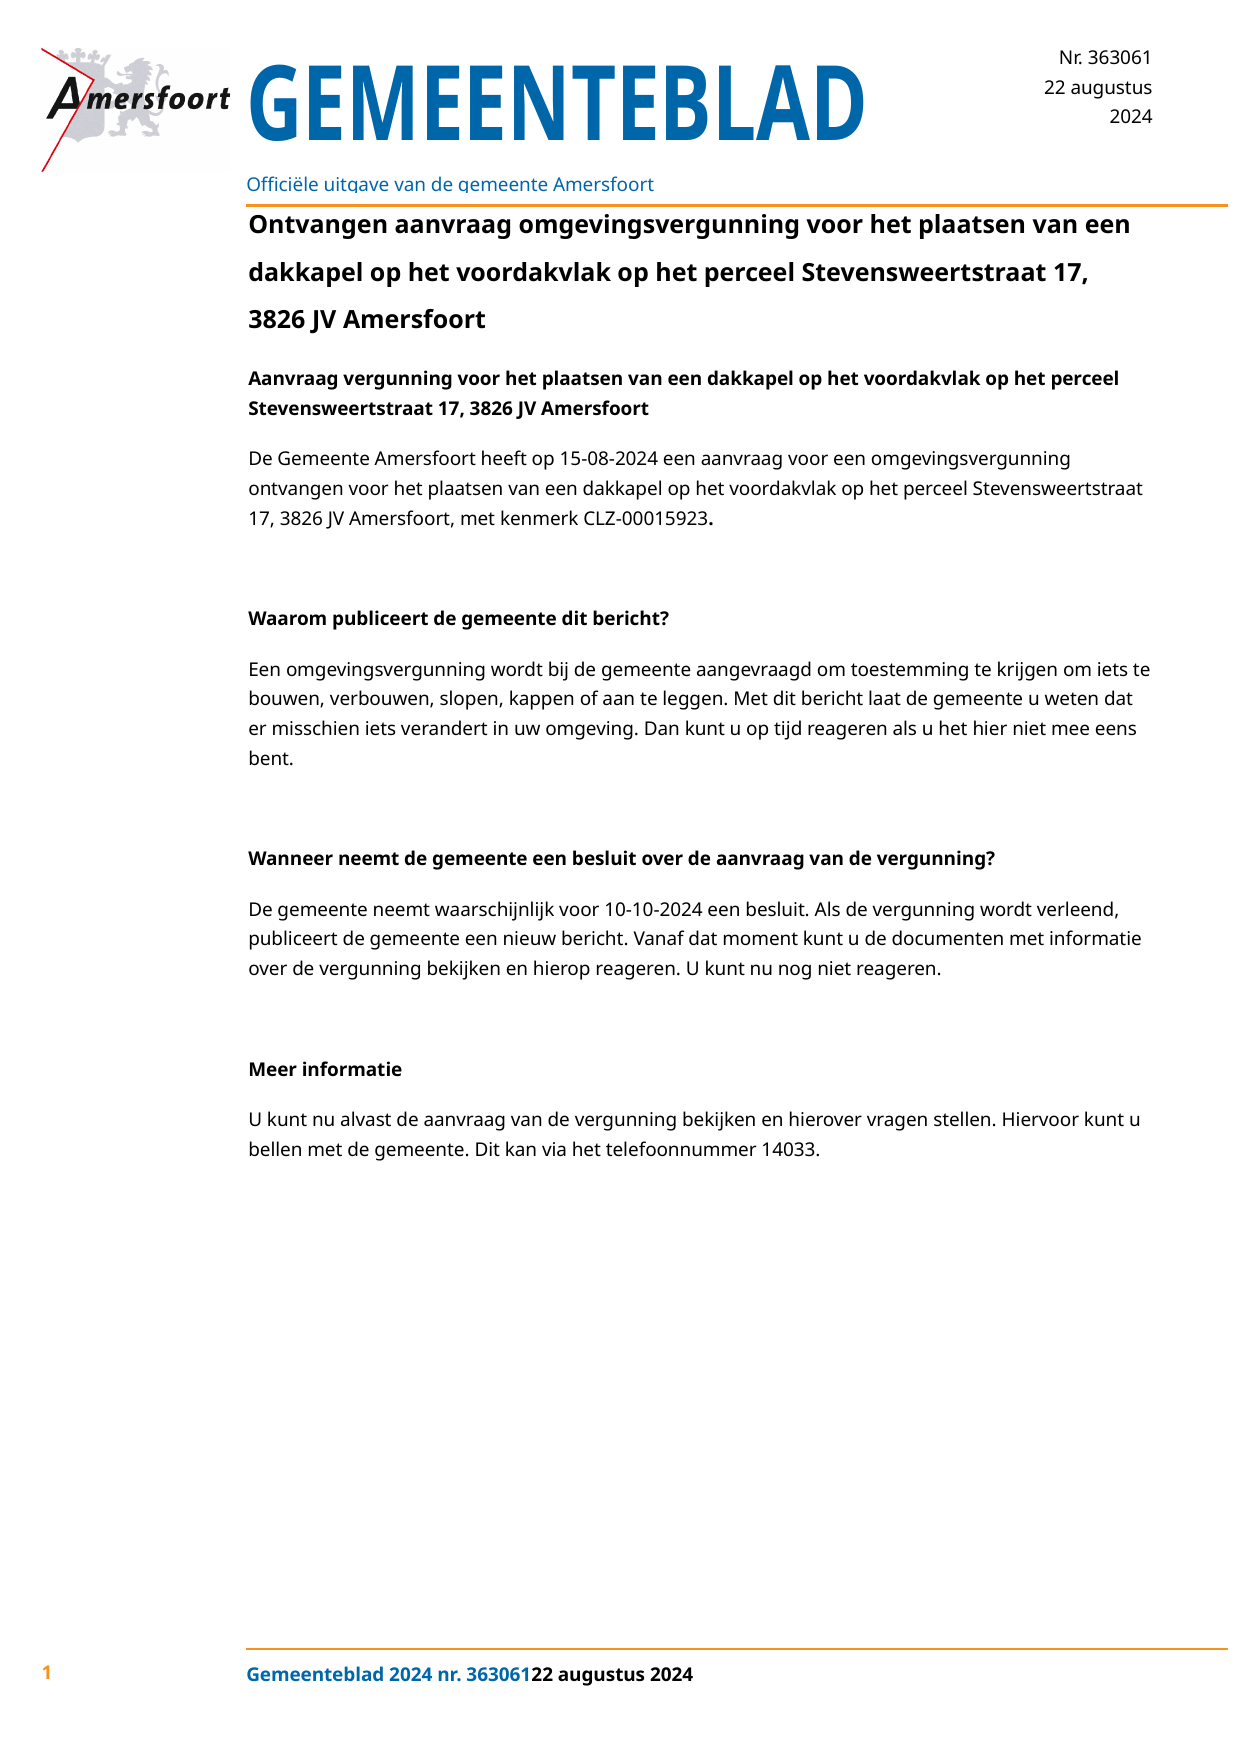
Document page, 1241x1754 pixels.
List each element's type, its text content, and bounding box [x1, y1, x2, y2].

text Ontvangen aanvraag omgevingsvergunning voor het plaatsen van een dakkapel op het voordakvlak op het perceel Stevensweertstraat 17, 3826 JV Amersfoort [248, 207, 1152, 336]
text Meer informatie [248, 1056, 1152, 1082]
text U kunt nu alvast de aanvraag van de vergunning bekijken en hierover vragen stellen. Hiervoor kunt u bellen met de gemeente. Dit kan via het telefoonnummer 14033. [248, 1106, 1152, 1162]
text De gemeente neemt waarschijnlijk voor 10-10-2024 een besluit. Als de vergunning wordt verleend, publiceert de gemeente een nieuw bericht. Vanaf dat moment kunt u de documenten met informatie over de vergunning bekijken en hierop reageren. U kunt nu nog niet reageren. [248, 896, 1152, 981]
text Aanvraag vergunning voor het plaatsen van een dakkapel op het voordakvlak op het perceel Stevensweertstraat 17, 3826 JV Amersfoort [248, 366, 1152, 421]
text Waarom publiceert de gemeente dit bericht? [248, 606, 1152, 631]
text Wanneer neemt de gemeente een besluit over de aanvraag van de vergunning? [248, 846, 1152, 871]
text Een omgevingsvergunning wordt bij de gemeente aangevraagd om toestemming te krijgen om iets te bouwen, verbouwen, slopen, kappen of aan te leggen. Met dit bericht laat de gemeente u weten dat er misschien iets verandert in uw omgeving. Dan kunt u op tijd reageren als u het hier niet mee eens bent. [248, 656, 1152, 770]
picture [41, 47, 231, 172]
text De Gemeente Amersfoort heeft op 15-08-2024 een aanvraag voor een omgevingsvergunning ontvangen voor het plaatsen van een dakkapel op het voordakvlak op het perceel Stevensweertstraat 17, 3826 JV Amersfoort, met kenmerk CLZ-00015923. [248, 446, 1152, 530]
